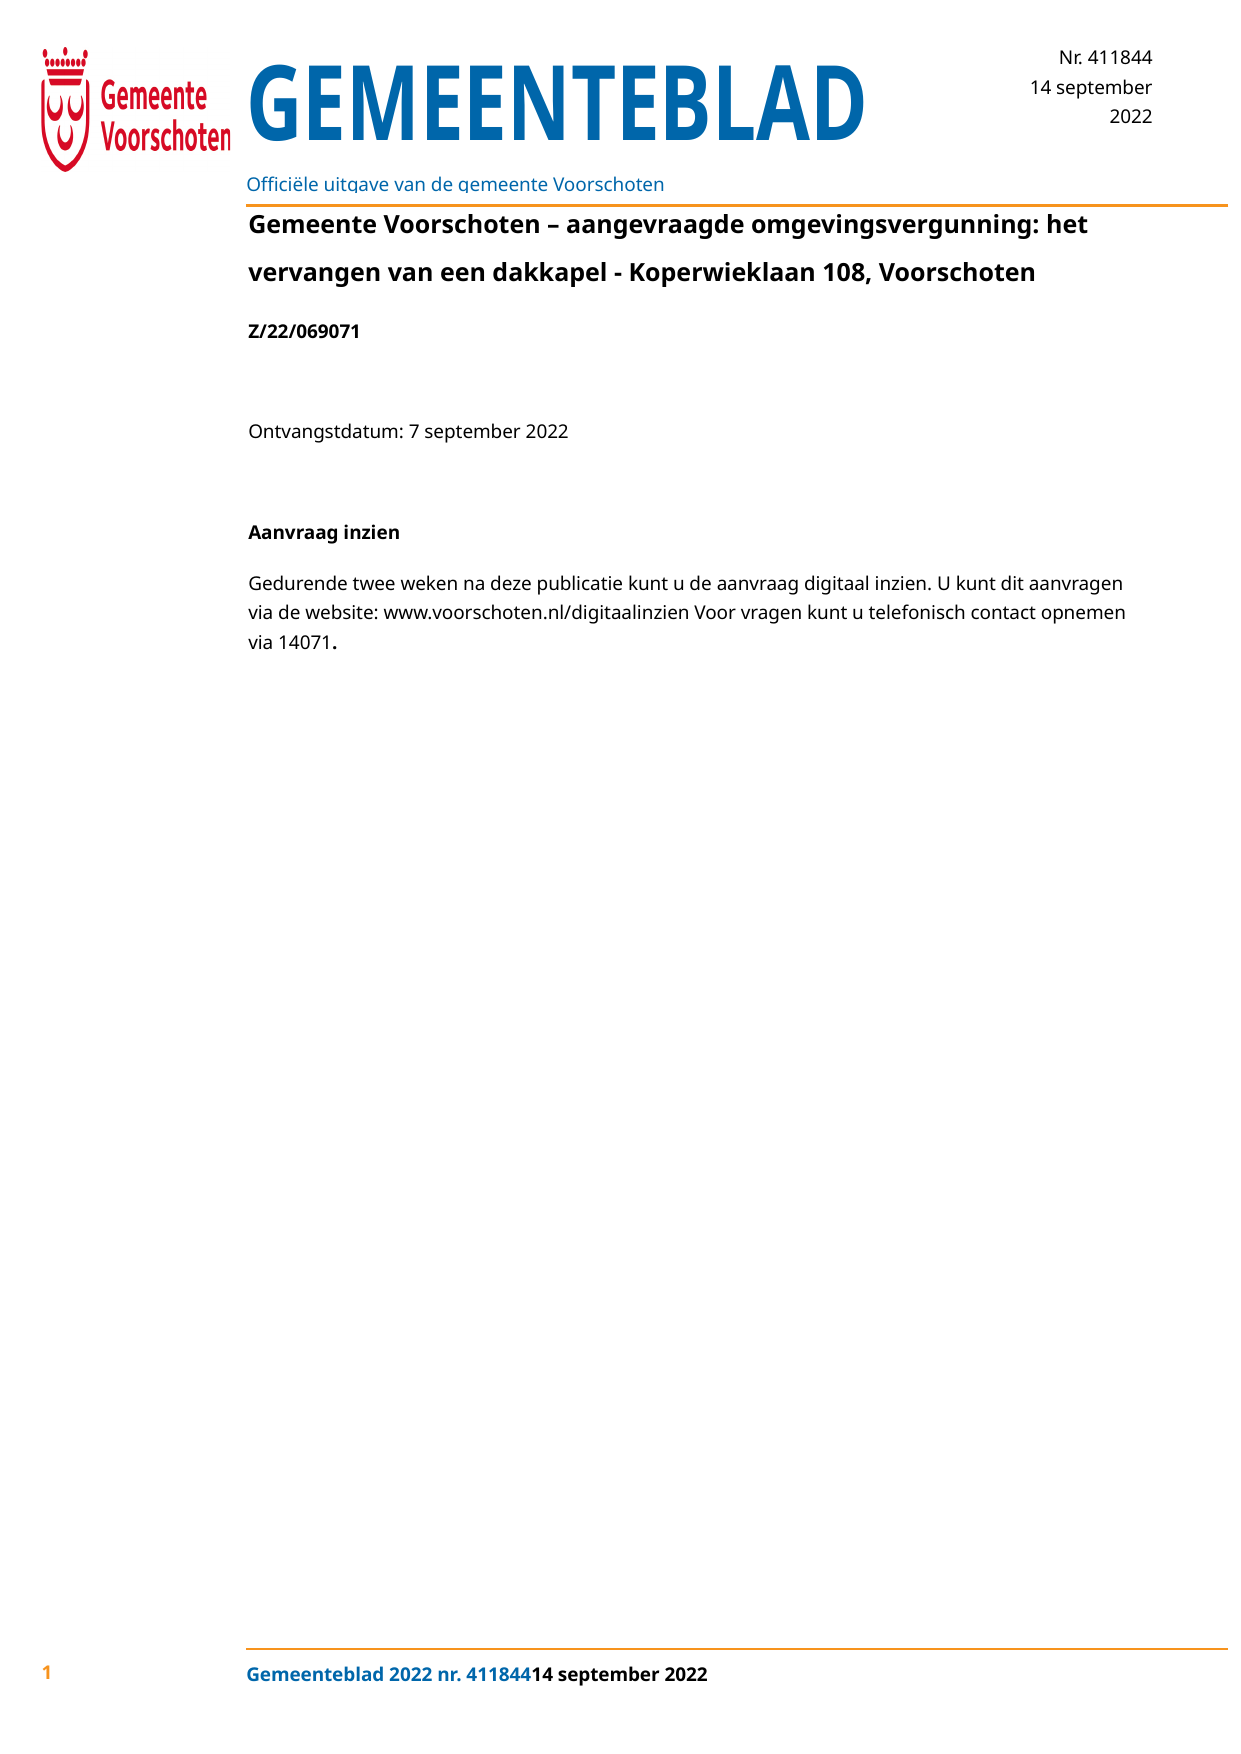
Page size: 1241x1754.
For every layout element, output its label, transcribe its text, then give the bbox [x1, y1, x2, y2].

picture [41, 47, 231, 172]
text Aanvraag inzien [248, 519, 1152, 545]
text Gemeente Voorschoten – aangevraagde omgevingsvergunning: het vervangen van een dakkapel - Koperwieklaan 108, Voorschoten [248, 207, 1152, 288]
text Gedurende twee weken na deze publicatie kunt u de aanvraag digitaal inzien. U kunt dit aanvragen via de website: www.voorschoten.nl/digitaalinzien Voor vragen kunt u telefonisch contact opnemen via 14071. [248, 570, 1152, 655]
text Z/22/069071 [248, 318, 1152, 344]
text Ontvangstdatum: 7 september 2022 [248, 419, 1152, 444]
